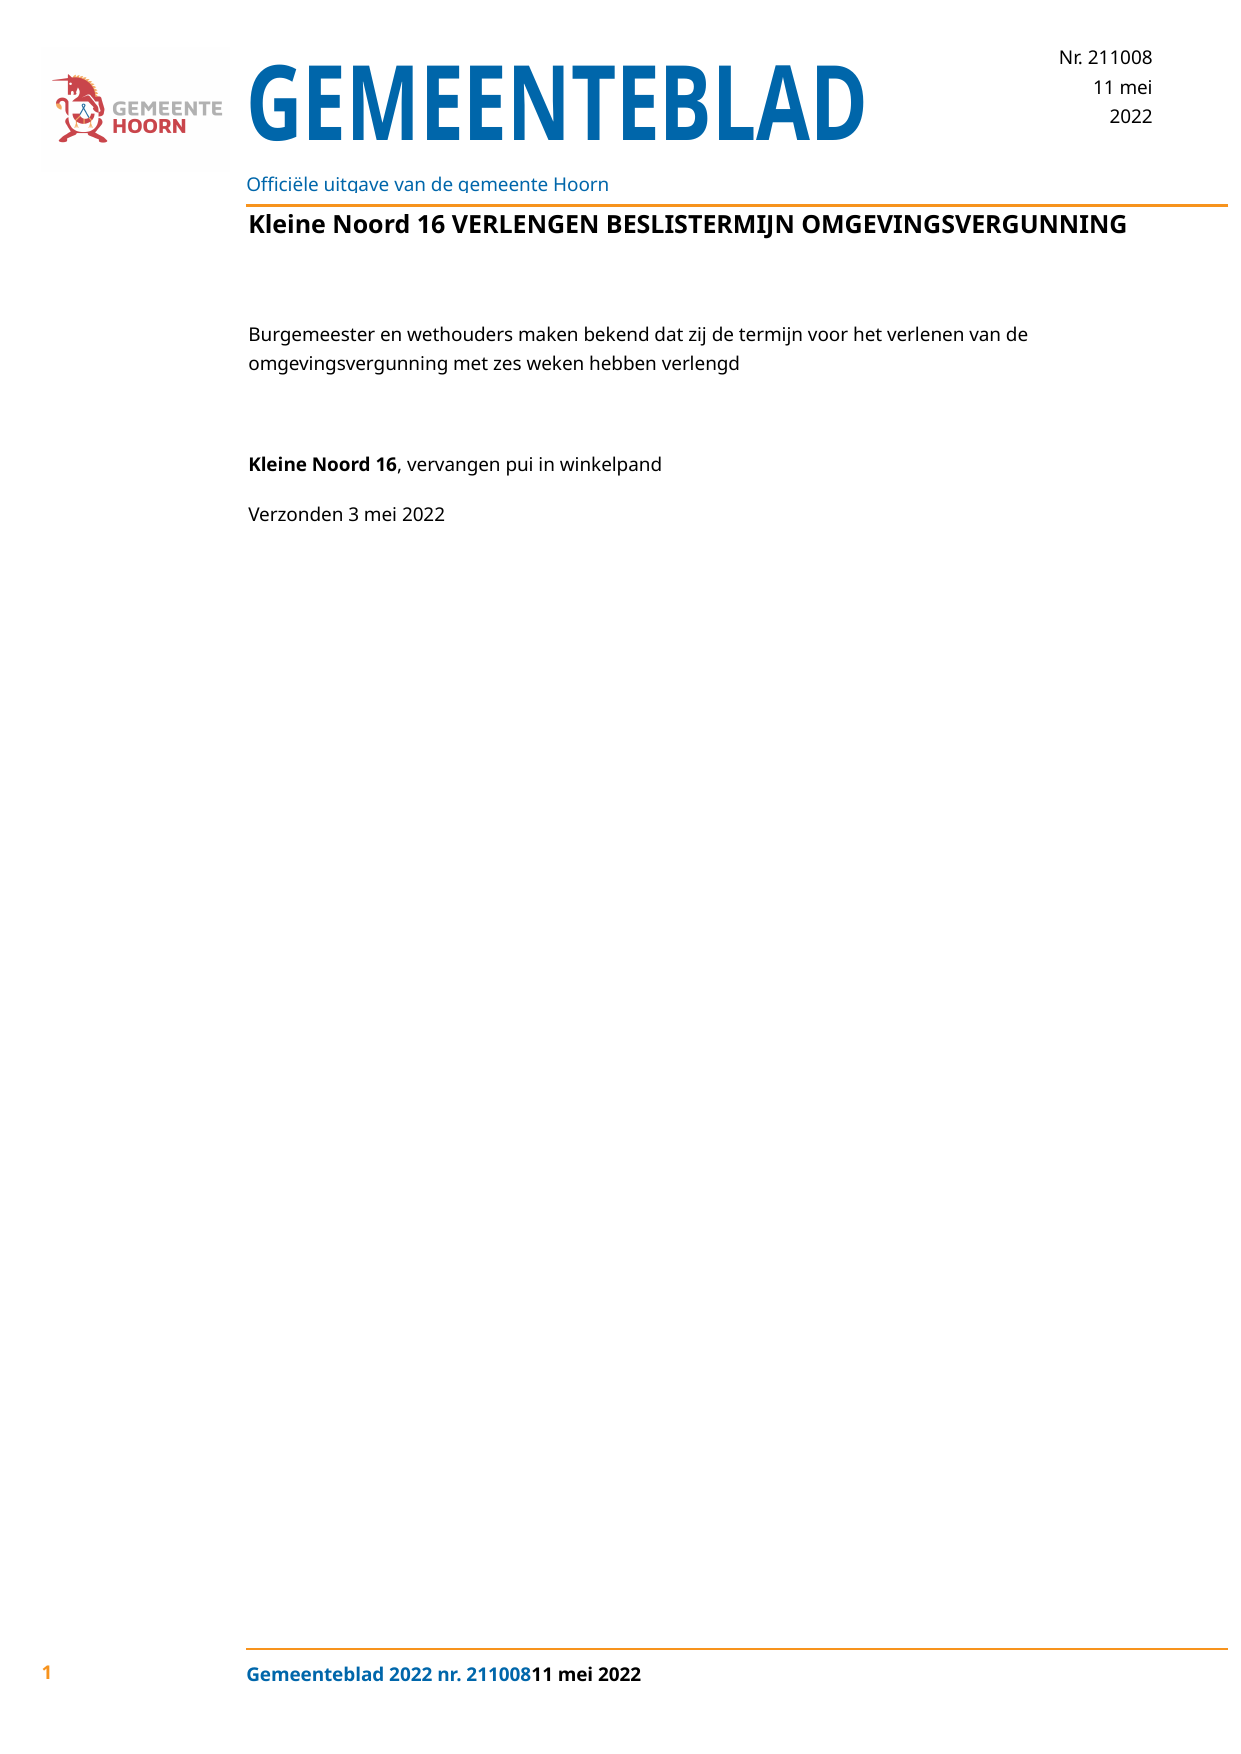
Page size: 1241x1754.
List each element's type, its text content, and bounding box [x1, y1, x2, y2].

text Burgemeester en wethouders maken bekend dat zij de termijn voor het verlenen van de omgevingsvergunning met zes weken hebben verlengd [248, 321, 1152, 376]
text Kleine Noord 16, vervangen pui in winkelpand [248, 451, 1152, 477]
text Verzonden 3 mei 2022 [248, 502, 1152, 527]
text Kleine Noord 16 VERLENGEN BESLISTERMIJN OMGEVINGSVERGUNNING [248, 207, 1152, 241]
picture [41, 47, 231, 172]
